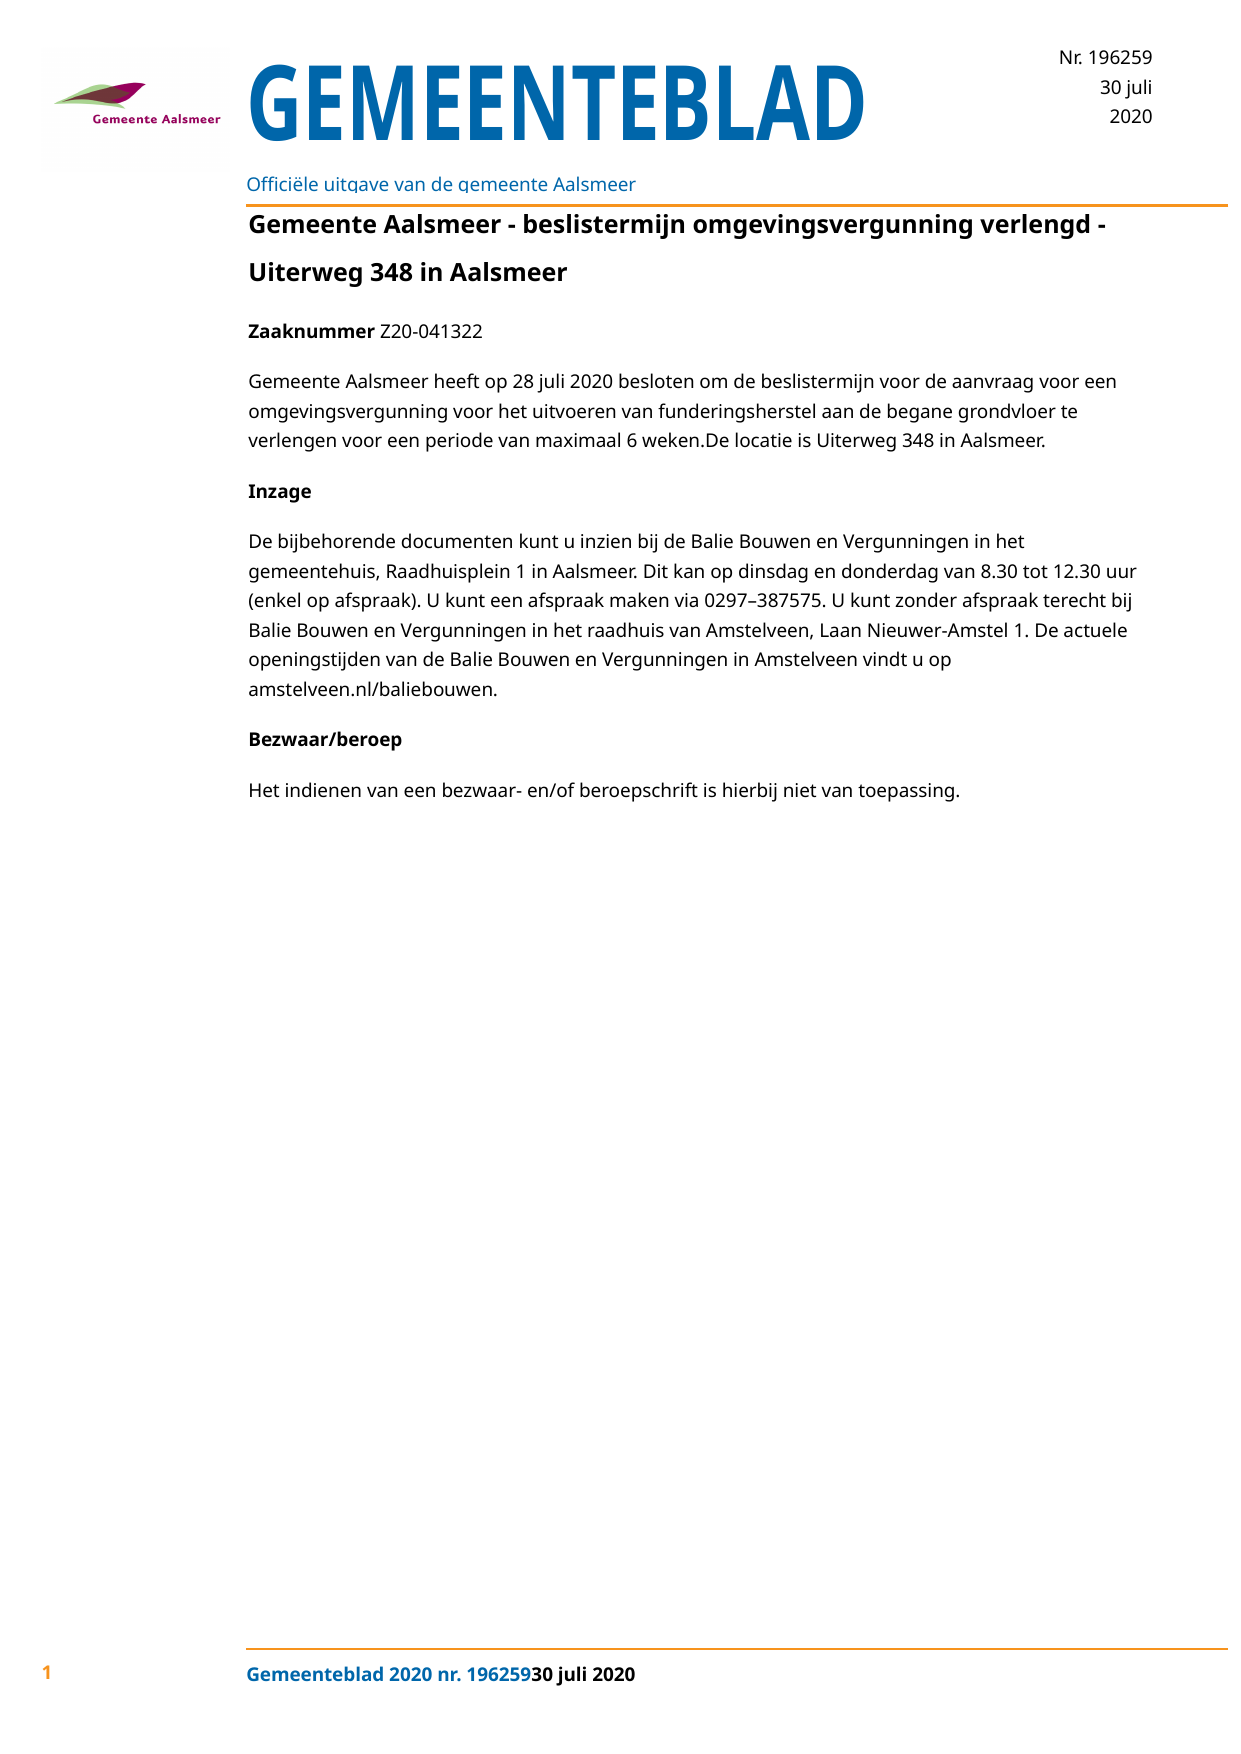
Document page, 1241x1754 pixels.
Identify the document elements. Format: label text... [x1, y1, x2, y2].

text De bijbehorende documenten kunt u inzien bij de Balie Bouwen en Vergunningen in het gemeentehuis, Raadhuisplein 1 in Aalsmeer. Dit kan op dinsdag en donderdag van 8.30 tot 12.30 uur (enkel op afspraak). U kunt een afspraak maken via 0297–387575. U kunt zonder afspraak terecht bij Balie Bouwen en Vergunningen in het raadhuis van Amstelveen, Laan Nieuwer-Amstel 1. De actuele openingstijden van de Balie Bouwen en Vergunningen in Amstelveen vindt u op amstelveen.nl/baliebouwen. [248, 528, 1152, 702]
text Het indienen van een bezwaar- en/of beroepschrift is hierbij niet van toepassing. [248, 777, 1152, 803]
text Bezwaar/beroep [248, 727, 1152, 752]
text Gemeente Aalsmeer - beslistermijn omgevingsvergunning verlengd - Uiterweg 348 in Aalsmeer [248, 207, 1152, 288]
text Gemeente Aalsmeer heeft op 28 juli 2020 besloten om de beslistermijn voor de aanvraag voor een omgevingsvergunning voor het uitvoeren van funderingsherstel aan de begane grondvloer te verlengen voor een periode van maximaal 6 weken.De locatie is Uiterweg 348 in Aalsmeer. [248, 368, 1152, 453]
picture [41, 47, 231, 172]
text Zaaknummer Z20-041322 [248, 318, 1152, 344]
text Inzage [248, 478, 1152, 504]
